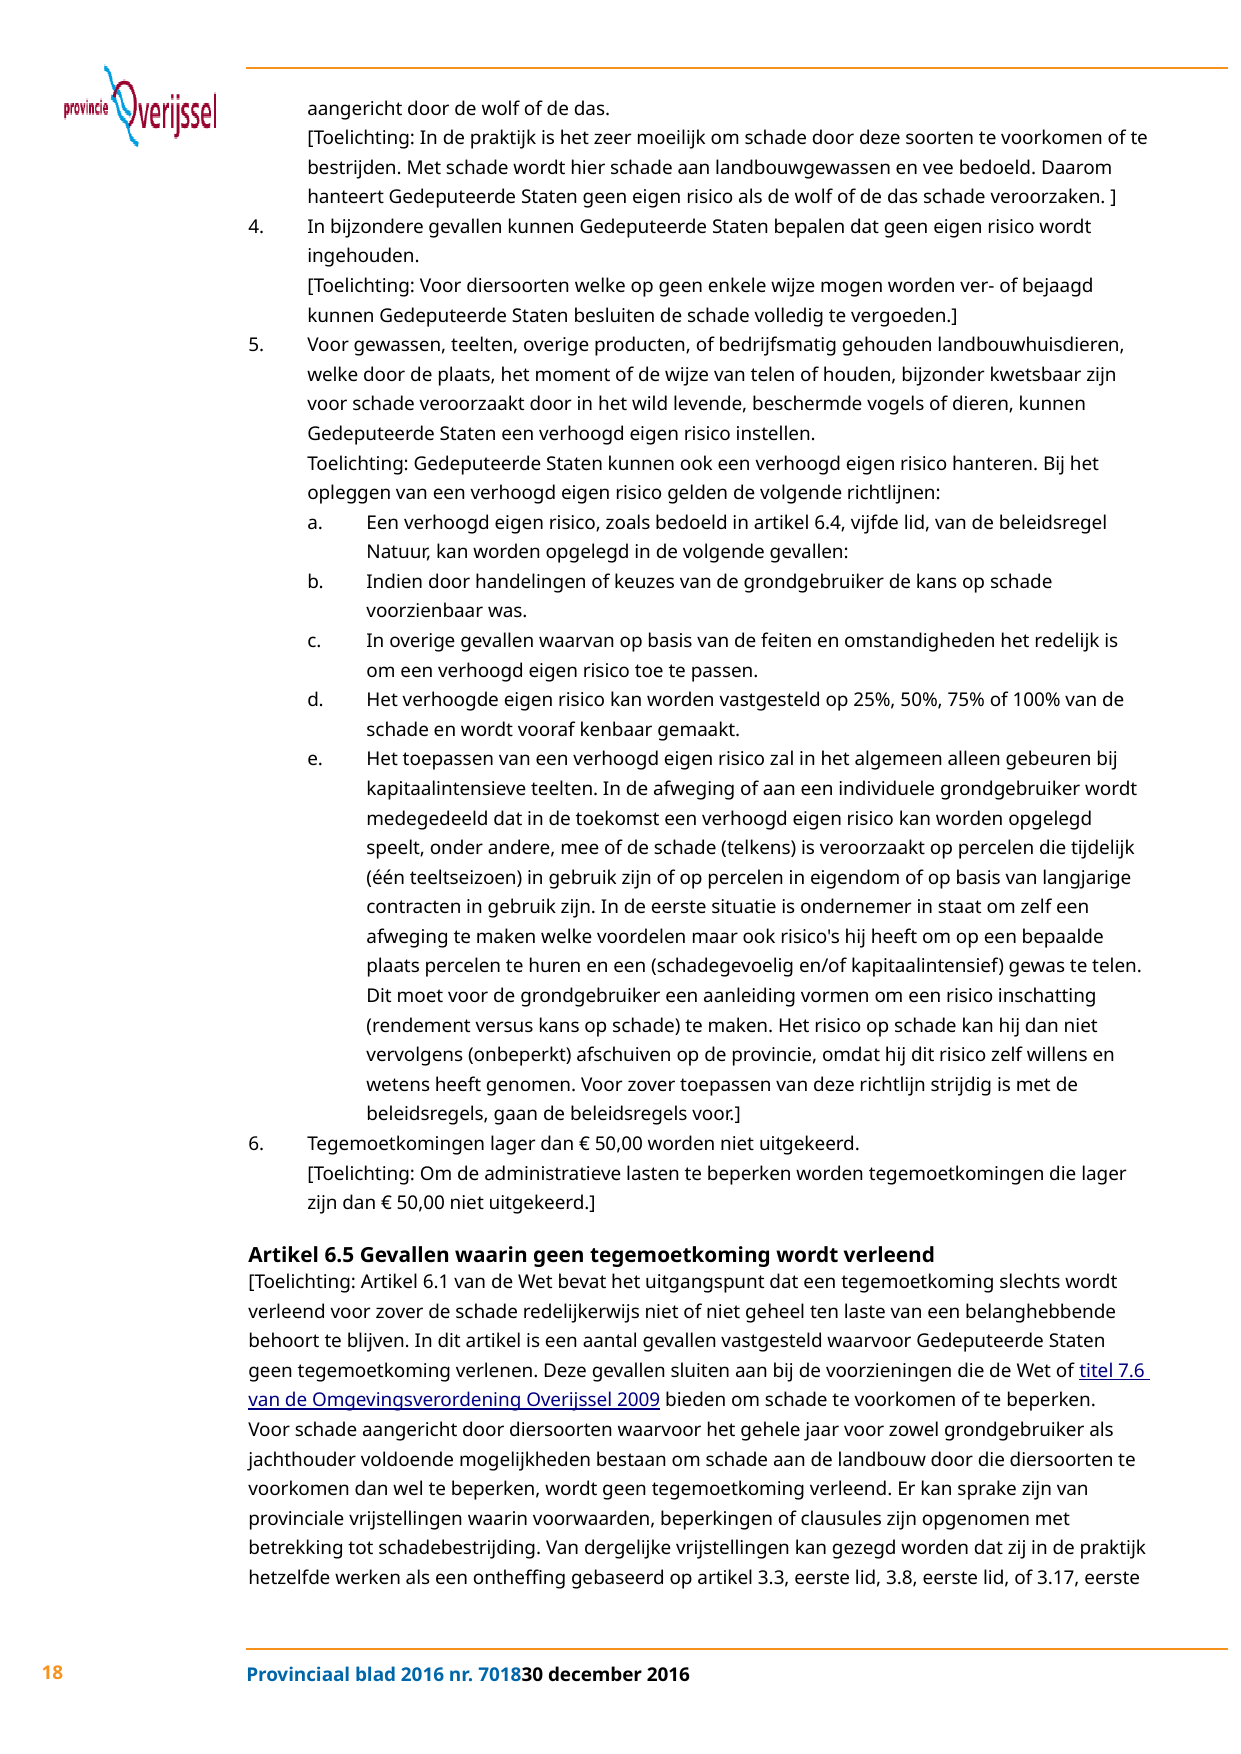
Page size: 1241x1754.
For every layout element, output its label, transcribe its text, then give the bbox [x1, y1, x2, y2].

list Tegemoetkomingen lager dan € 50,00 worden niet uitgekeerd. [248, 1130, 1152, 1156]
list Het toepassen van een verhoogd eigen risico zal in het algemeen alleen gebeuren bij kapitaalintensieve teelten. In de afweging of aan een individuele grondgebruiker wordt medegedeeld dat in de toekomst een verhoogd eigen risico kan worden opgelegd speelt, onder andere, mee of de schade (telkens) is veroorzaakt op percelen die tijdelijk (één teeltseizoen) in gebruik zijn of op percelen in eigendom of op basis van langjarige contracten in gebruik zijn. In de eerste situatie is ondernemer in staat om zelf een afweging te maken welke voordelen maar ook risico's hij heeft om op een bepaalde plaats percelen te huren en een (schadegevoelig en/of kapitaalintensief) gewas te telen. Dit moet voor de grondgebruiker een aanleiding vormen om een risico inschatting (rendement versus kans op schade) te maken. Het risico op schade kan hij dan niet vervolgens (onbeperkt) afschuiven op de provincie, omdat hij dit risico zelf willens en wetens heeft genomen. Voor zover toepassen van deze richtlijn strijdig is met de beleidsregels, gaan de beleidsregels voor.] [307, 746, 1152, 1126]
list Voor gewassen, teelten, overige producten, of bedrijfsmatig gehouden landbouwhuisdieren, welke door de plaats, het moment of de wijze van telen of houden, bijzonder kwetsbaar zijn voor schade veroorzaakt door in het wild levende, beschermde vogels of dieren, kunnen Gedeputeerde Staten een verhoogd eigen risico instellen. [248, 331, 1152, 446]
list aangericht door de wolf of de das. [248, 95, 1152, 121]
picture [41, 47, 231, 172]
list Toelichting: Gedeputeerde Staten kunnen ook een verhoogd eigen risico hanteren. Bij het opleggen van een verhoogd eigen risico gelden de volgende richtlijnen: [248, 450, 1152, 505]
list In overige gevallen waarvan op basis van de feiten en omstandigheden het redelijk is om een verhoogd eigen risico toe te passen. [307, 627, 1152, 683]
text Voor schade aangericht door diersoorten waarvoor het gehele jaar voor zowel grondgebruiker als jachthouder voldoende mogelijkheden bestaan om schade aan de landbouw door die diersoorten te voorkomen dan wel te beperken, wordt geen tegemoetkoming verleend. Er kan sprake zijn van provinciale vrijstellingen waarin voorwaarden, beperkingen of clausules zijn opgenomen met betrekking tot schadebestrijding. Van dergelijke vrijstellingen kan gezegd worden dat zij in de praktijk hetzelfde werken als een ontheffing gebaseerd op artikel 3.3, eerste lid, 3.8, eerste lid, of 3.17, eerste [248, 1416, 1152, 1590]
text Artikel 6.5 Gevallen waarin geen tegemoetkoming wordt verleend [248, 1240, 1152, 1268]
list Het verhoogde eigen risico kan worden vastgesteld op 25%, 50%, 75% of 100% van de schade en wordt vooraf kenbaar gemaakt. [307, 686, 1152, 742]
list [Toelichting: Om de administratieve lasten te beperken worden tegemoetkomingen die lager zijn dan € 50,00 niet uitgekeerd.] [248, 1160, 1152, 1215]
list [Toelichting: In de praktijk is het zeer moeilijk om schade door deze soorten te voorkomen of te bestrijden. Met schade wordt hier schade aan landbouwgewassen en vee bedoeld. Daarom hanteert Gedeputeerde Staten geen eigen risico als de wolf of de das schade veroorzaken. ] [248, 124, 1152, 209]
list Indien door handelingen of keuzes van de grondgebruiker de kans op schade voorzienbaar was. [307, 568, 1152, 623]
list Een verhoogd eigen risico, zoals bedoeld in artikel 6.4, vijfde lid, van de beleidsregel Natuur, kan worden opgelegd in de volgende gevallen: [307, 509, 1152, 564]
text [Toelichting: Artikel 6.1 van de Wet bevat het uitgangspunt dat een tegemoetkoming slechts wordt verleend voor zover de schade redelijkerwijs niet of niet geheel ten laste van een belanghebbende behoort te blijven. In dit artikel is een aantal gevallen vastgesteld waarvoor Gedeputeerde Staten geen tegemoetkoming verlenen. Deze gevallen sluiten aan bij de voorzieningen die de Wet of titel 7.6 van de Omgevingsverordening Overijssel 2009 bieden om schade te voorkomen of te beperken. [248, 1268, 1152, 1412]
list In bijzondere gevallen kunnen Gedeputeerde Staten bepalen dat geen eigen risico wordt ingehouden. [248, 213, 1152, 268]
list [Toelichting: Voor diersoorten welke op geen enkele wijze mogen worden ver- of bejaagd kunnen Gedeputeerde Staten besluiten de schade volledig te vergoeden.] [248, 272, 1152, 328]
